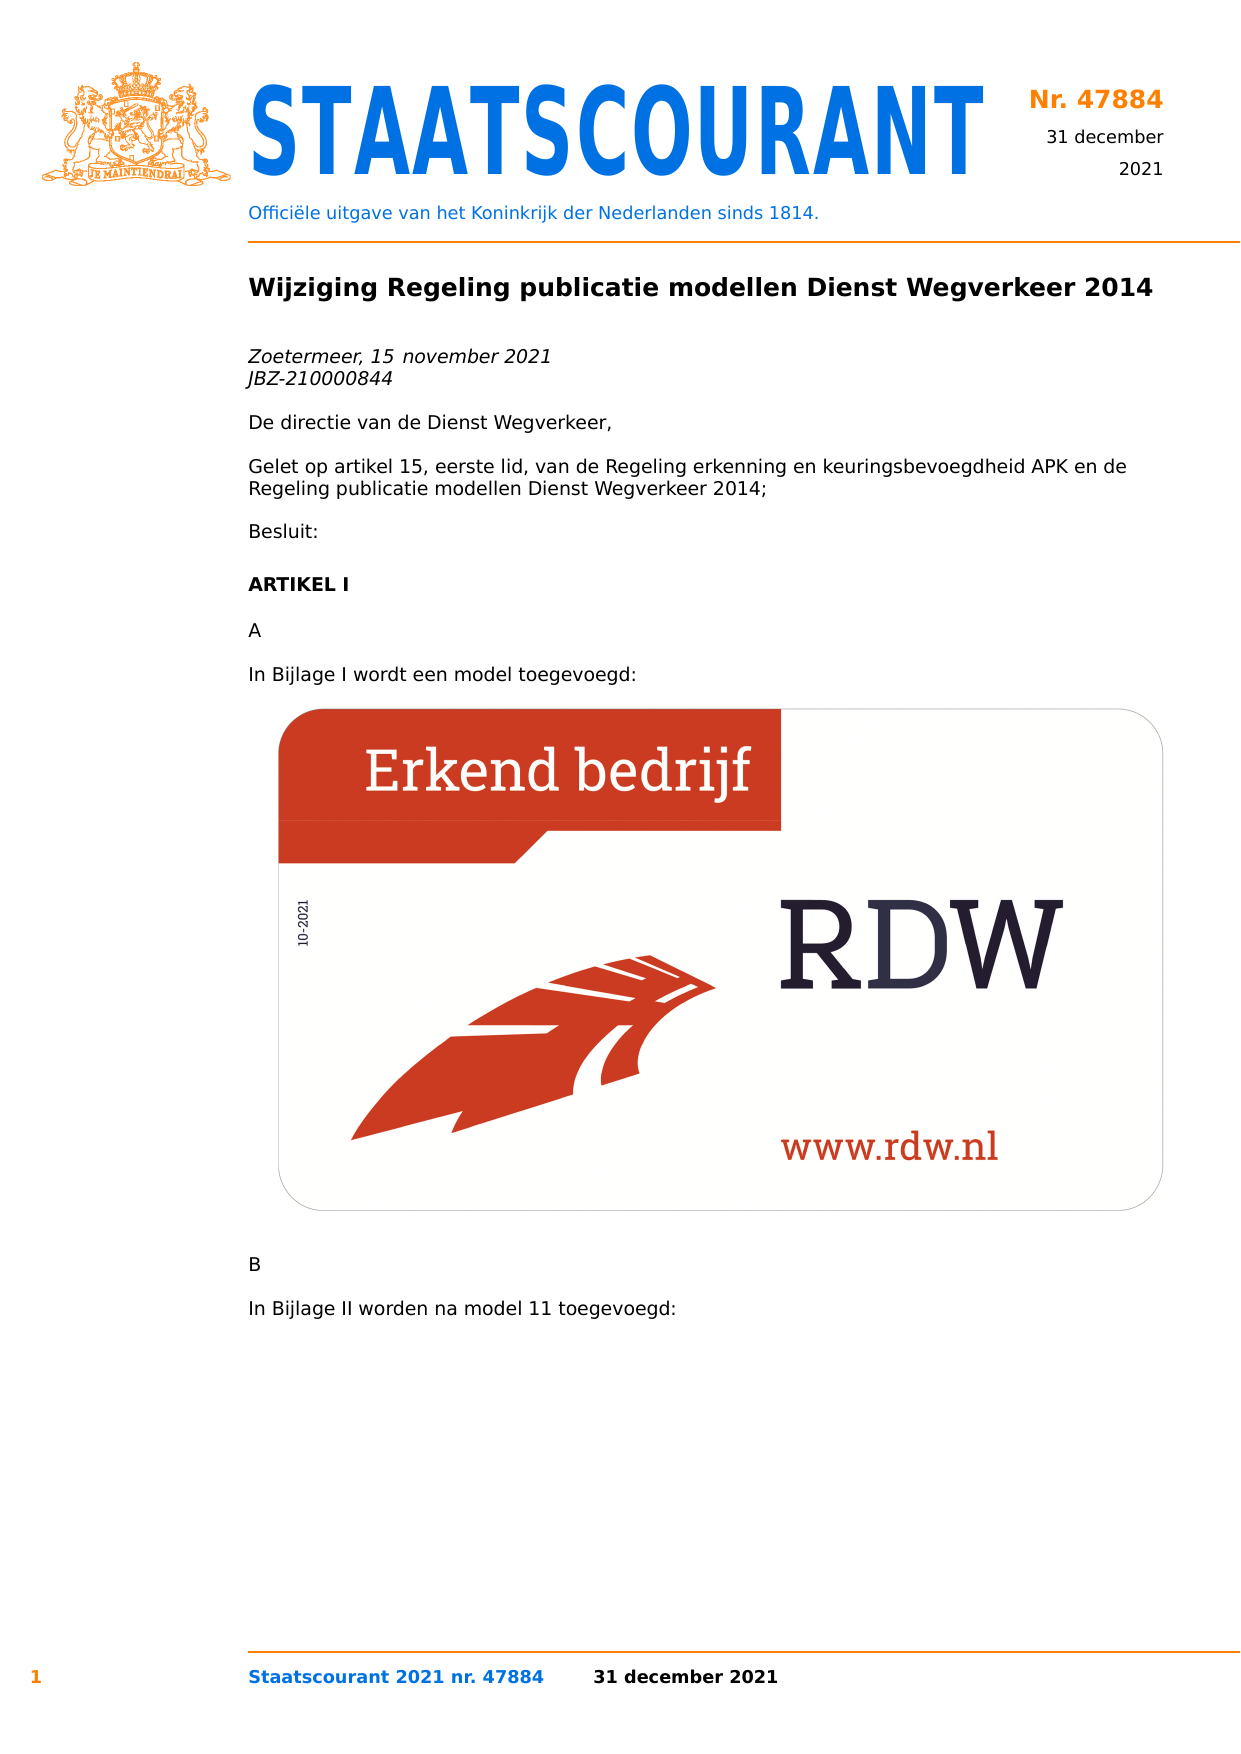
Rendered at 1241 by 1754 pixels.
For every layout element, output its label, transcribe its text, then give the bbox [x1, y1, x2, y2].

picture [41, 62, 231, 186]
text Gelet op artikel 15, eerste lid, van de Regeling erkenning en keuringsbevoegdheid APK en de Regeling publicatie modellen Dienst Wegverkeer 2014; [248, 456, 1163, 499]
text JBZ-210000844 [248, 368, 1163, 390]
text Besluit: [248, 521, 1163, 543]
picture [278, 708, 1164, 1211]
text Zoetermeer, 15 november 2021 [248, 346, 1163, 368]
table_header STAATSCOURANT [248, 62, 998, 203]
text In Bijlage II worden na model 11 toegevoegd: [248, 1298, 1163, 1320]
table_cell 31 december [998, 121, 1240, 153]
text A [248, 620, 1163, 642]
text De directie van de Dienst Wegverkeer, [248, 412, 1163, 434]
text B [248, 1254, 1163, 1276]
subtitle Wijziging Regeling publicatie modellen Dienst Wegverkeer 2014 [248, 273, 1163, 302]
subtitle ARTIKEL I [248, 573, 1163, 595]
table_header [25, 62, 248, 241]
table_cell Officiële uitgave van het Koninkrijk der Nederlanden sinds 1814. [248, 203, 1240, 241]
text In Bijlage I wordt een model toegevoegd: [248, 664, 1163, 686]
table_cell 2021 [998, 153, 1240, 203]
table_header Nr. 47884 [998, 62, 1240, 121]
